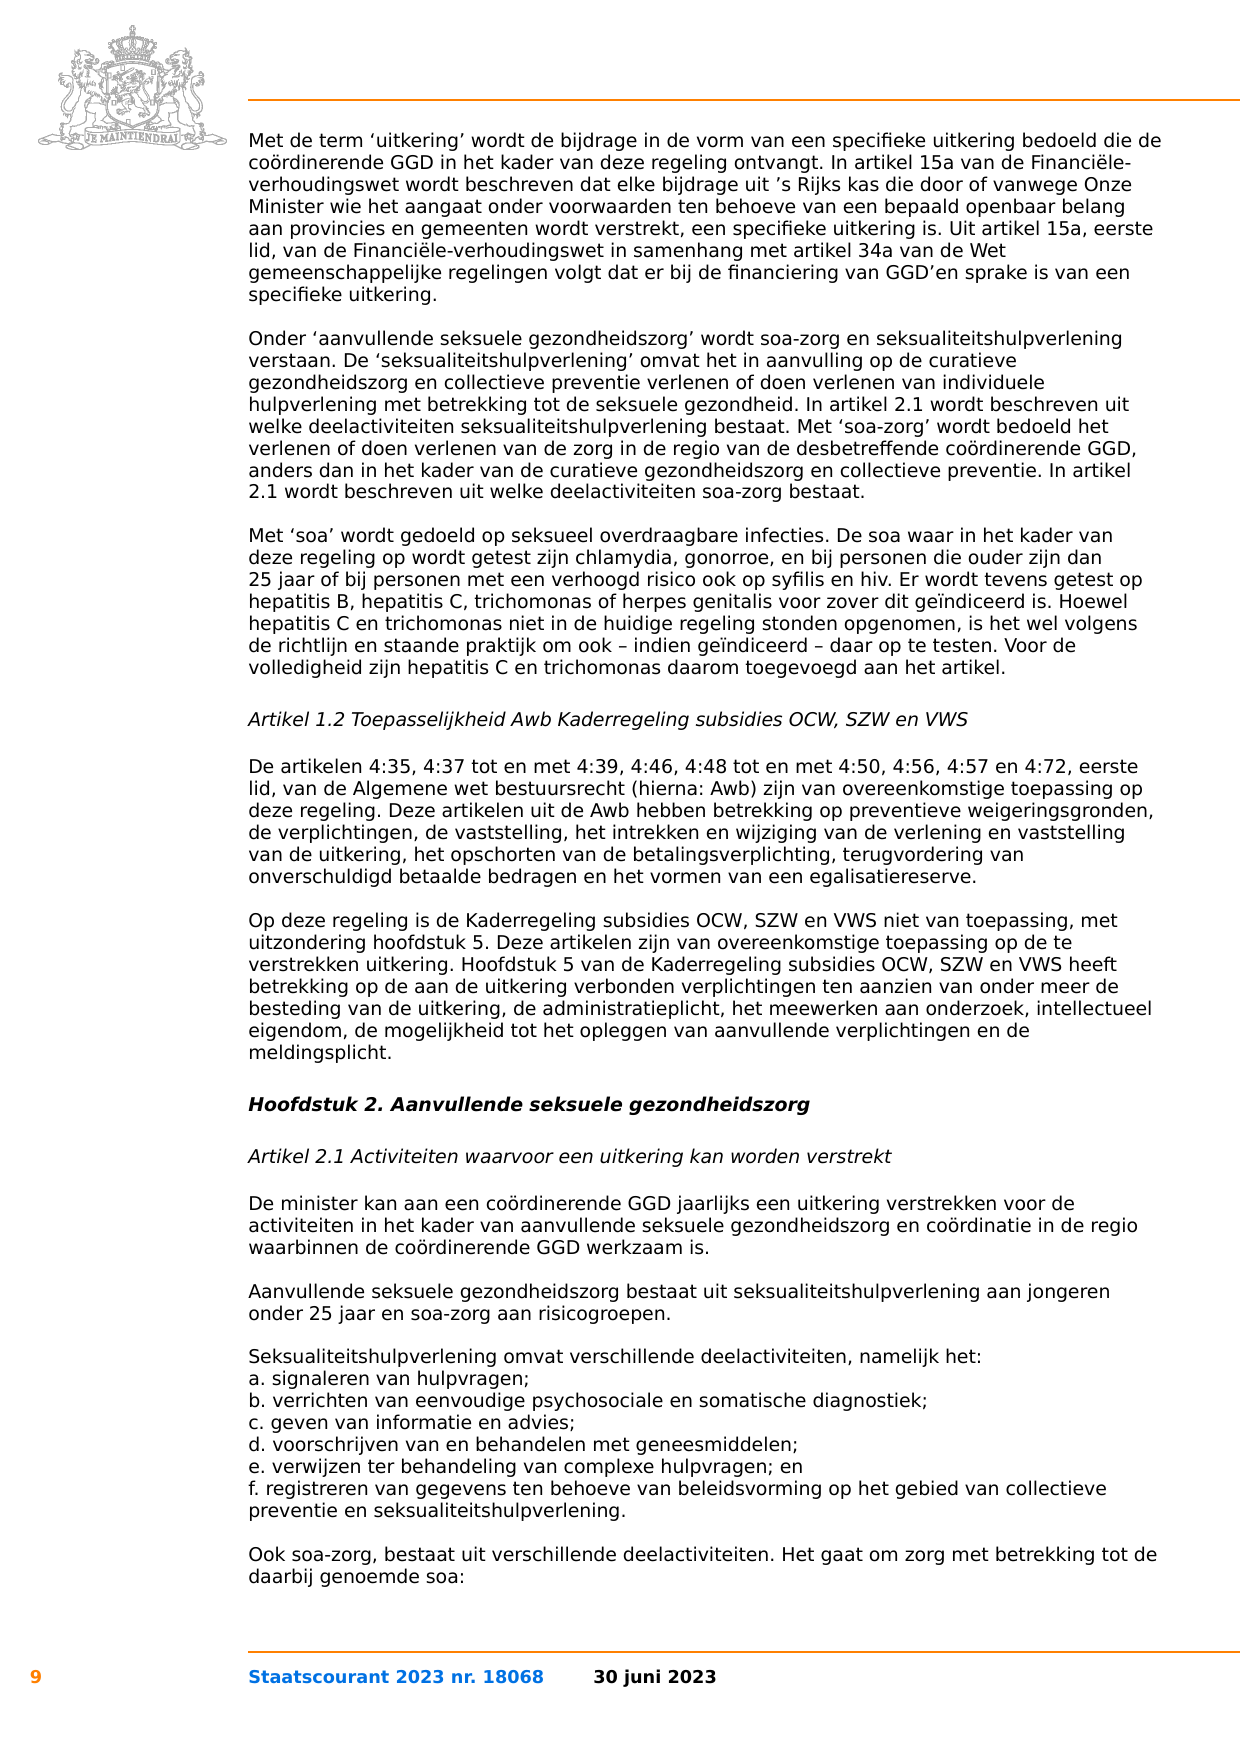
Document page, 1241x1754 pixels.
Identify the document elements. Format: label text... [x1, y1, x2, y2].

text Op deze regeling is de Kaderregeling subsidies OCW, SZW en VWS niet van toepassing, met uitzondering hoofdstuk 5. Deze artikelen zijn van overeenkomstige toepassing op de te verstrekken uitkering. Hoofdstuk 5 van de Kaderregeling subsidies OCW, SZW en VWS heeft betrekking op de aan de uitkering verbonden verplichtingen ten aanzien van onder meer de besteding van de uitkering, de administratieplicht, het meewerken aan onderzoek, intellectueel eigendom, de mogelijkheid tot het opleggen van aanvullende verplichtingen en de meldingsplicht. [248, 910, 1163, 1064]
text e. verwijzen ter behandeling van complexe hulpvragen; en [248, 1456, 1163, 1478]
text De artikelen 4:35, 4:37 tot en met 4:39, 4:46, 4:48 tot en met 4:50, 4:56, 4:57 en 4:72, eerste lid, van de Algemene wet bestuursrecht (hierna: Awb) zijn van overeenkomstige toepassing op deze regeling. Deze artikelen uit de Awb hebben betrekking op preventieve weigeringsgronden, de verplichtingen, de vaststelling, het intrekken en wijziging van de verlening en vaststelling van de uitkering, het opschorten van de betalingsverplichting, terugvordering van onverschuldigd betaalde bedragen en het vormen van een egalisatiereserve. [248, 756, 1163, 888]
text De minister kan aan een coördinerende GGD jaarlijks een uitkering verstrekken voor de activiteiten in het kader van aanvullende seksuele gezondheidszorg en coördinatie in de regio waarbinnen de coördinerende GGD werkzaam is. [248, 1193, 1163, 1259]
subtitle Artikel 2.1 Activiteiten waarvoor een uitkering kan worden verstrekt [248, 1146, 1163, 1168]
text a. signaleren van hulpvragen; [248, 1368, 1163, 1390]
text f. registreren van gegevens ten behoeve van beleidsvorming op het gebied van collectieve preventie en seksualiteitshulpverlening. [248, 1478, 1163, 1522]
picture [38, 25, 227, 150]
text Aanvullende seksuele gezondheidszorg bestaat uit seksualiteitshulpverlening aan jongeren onder 25 jaar en soa-zorg aan risicogroepen. [248, 1281, 1163, 1324]
text b. verrichten van eenvoudige psychosociale en somatische diagnostiek; [248, 1390, 1163, 1412]
subtitle Artikel 1.2 Toepasselijkheid Awb Kaderregeling subsidies OCW, SZW en VWS [248, 709, 1163, 731]
text Seksualiteitshulpverlening omvat verschillende deelactiviteiten, namelijk het: [248, 1346, 1163, 1368]
text Ook soa-zorg, bestaat uit verschillende deelactiviteiten. Het gaat om zorg met betrekking tot de daarbij genoemde soa: [248, 1544, 1163, 1588]
text Onder ‘aanvullende seksuele gezondheidszorg’ wordt soa-zorg en seksualiteitshulpverlening verstaan. De ‘seksualiteitshulpverlening’ omvat het in aanvulling op de curatieve gezondheidszorg en collectieve preventie verlenen of doen verlenen van individuele hulpverlening met betrekking tot de seksuele gezondheid. In artikel 2.1 wordt beschreven uit welke deelactiviteiten seksualiteitshulpverlening bestaat. Met ‘soa-zorg’ wordt bedoeld het verlenen of doen verlenen van de zorg in de regio van de desbetreffende coördinerende GGD, anders dan in het kader van de curatieve gezondheidszorg en collectieve preventie. In artikel 2.1 wordt beschreven uit welke deelactiviteiten soa-zorg bestaat. [248, 328, 1163, 503]
text Met ‘soa’ wordt gedoeld op seksueel overdraagbare infecties. De soa waar in het kader van deze regeling op wordt getest zijn chlamydia, gonorroe, en bij personen die ouder zijn dan 25 jaar of bij personen met een verhoogd risico ook op syfilis en hiv. Er wordt tevens getest op hepatitis B, hepatitis C, trichomonas of herpes genitalis voor zover dit geïndiceerd is. Hoewel hepatitis C en trichomonas niet in de huidige regeling stonden opgenomen, is het wel volgens de richtlijn en staande praktijk om ook – indien geïndiceerd – daar op te testen. Voor de volledigheid zijn hepatitis C en trichomonas daarom toegevoegd aan het artikel. [248, 525, 1163, 679]
subtitle Hoofdstuk 2. Aanvullende seksuele gezondheidszorg [248, 1094, 1163, 1116]
text Met de term ‘uitkering’ wordt de bijdrage in de vorm van een specifieke uitkering bedoeld die de coördinerende GGD in het kader van deze regeling ontvangt. In artikel 15a van de Financiële-verhoudingswet wordt beschreven dat elke bijdrage uit ’s Rijks kas die door of vanwege Onze Minister wie het aangaat onder voorwaarden ten behoeve van een bepaald openbaar belang aan provincies en gemeenten wordt verstrekt, een specifieke uitkering is. Uit artikel 15a, eerste lid, van de Financiële-verhoudingswet in samenhang met artikel 34a van de Wet gemeenschappelijke regelingen volgt dat er bij de financiering van GGD’en sprake is van een specifieke uitkering. [248, 130, 1163, 306]
text d. voorschrijven van en behandelen met geneesmiddelen; [248, 1434, 1163, 1456]
text c. geven van informatie en advies; [248, 1412, 1163, 1434]
